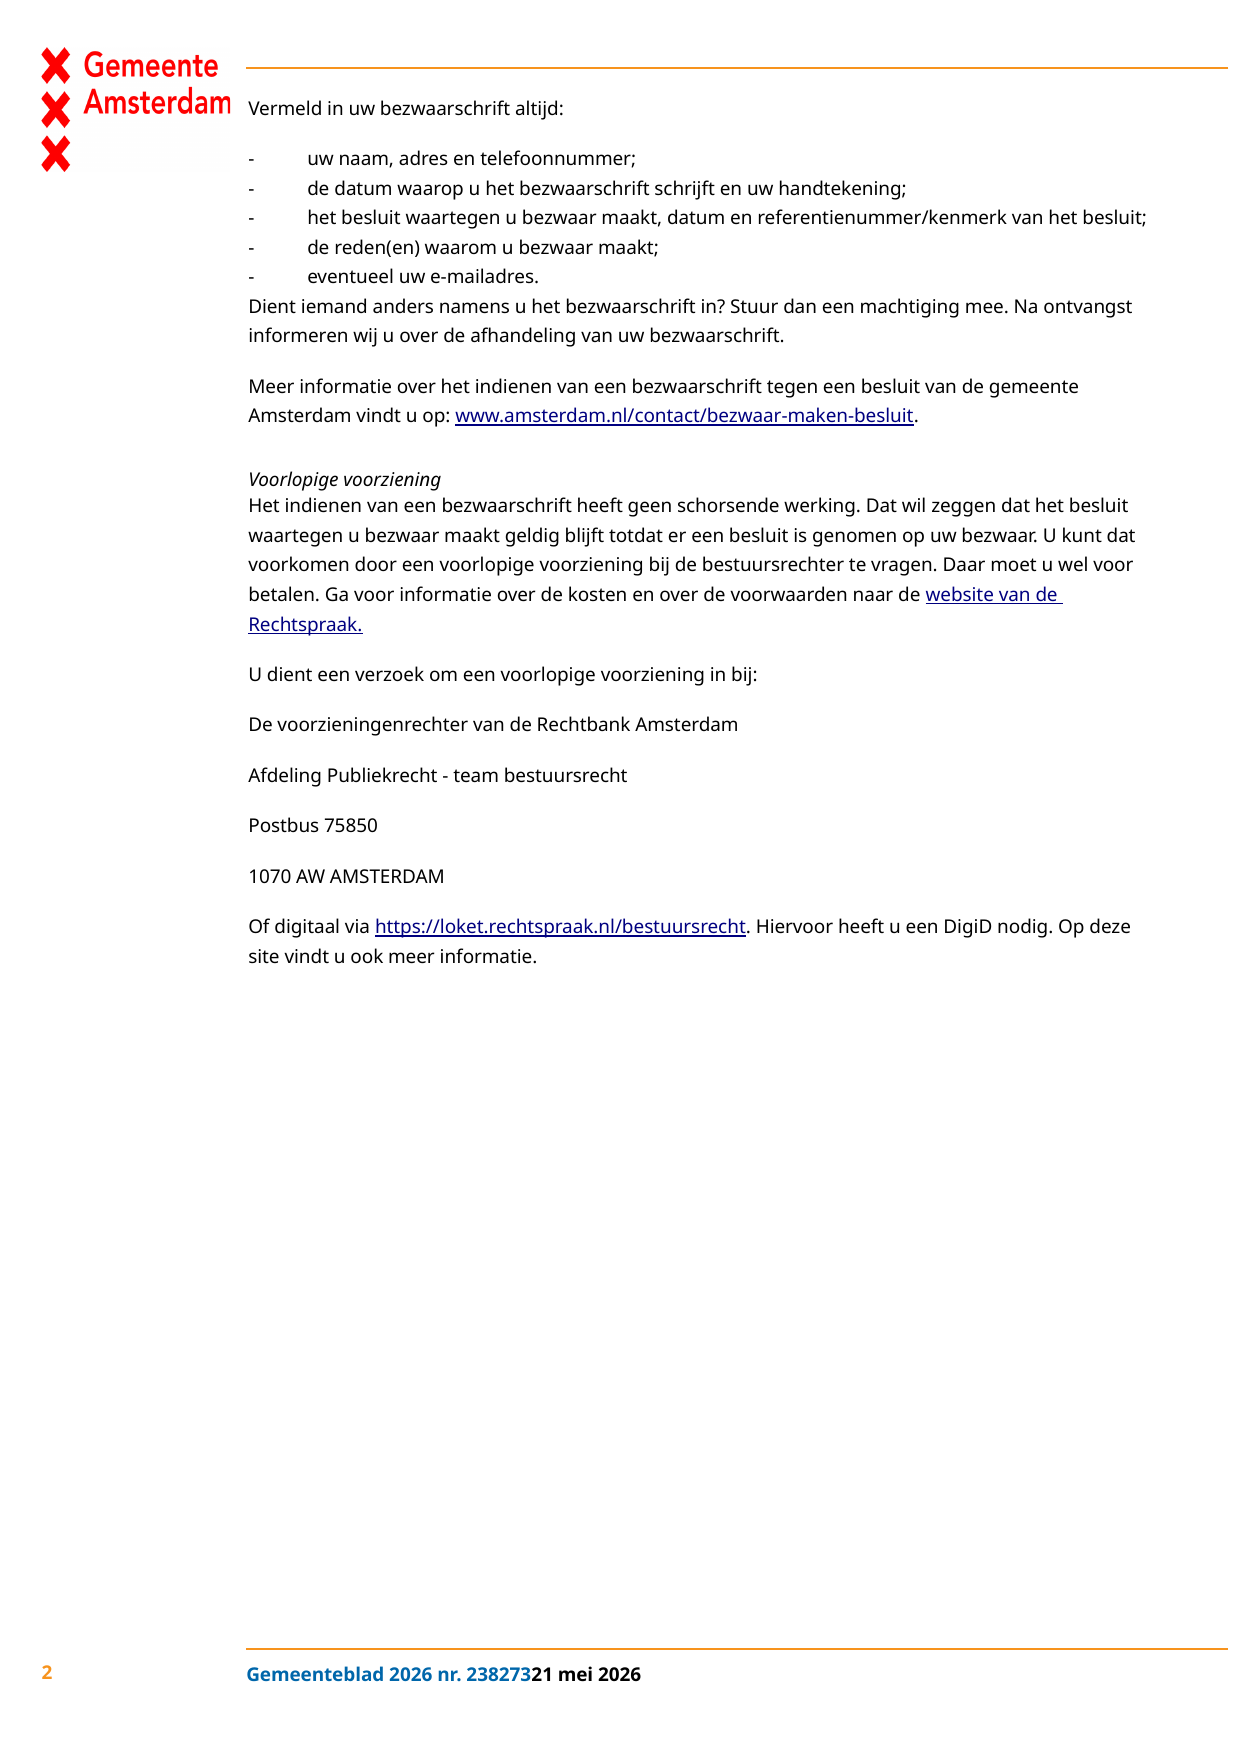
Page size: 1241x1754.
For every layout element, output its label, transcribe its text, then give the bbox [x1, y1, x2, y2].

list eventueel uw e-mailadres. [248, 263, 1152, 289]
text 1070 AW AMSTERDAM [248, 863, 1152, 888]
list het besluit waartegen u bezwaar maakt, datum en referentienummer/kenmerk van het besluit; [248, 204, 1152, 230]
text Het indienen van een bezwaarschrift heeft geen schorsende werking. Dat wil zeggen dat het besluit waartegen u bezwaar maakt geldig blijft totdat er een besluit is genomen op uw bezwaar. U kunt dat voorkomen door een voorlopige voorziening bij de bestuursrechter te vragen. Daar moet u wel voor betalen. Ga voor informatie over de kosten en over de voorwaarden naar de website van de Rechtspraak. [248, 492, 1152, 636]
text U dient een verzoek om een voorlopige voorziening in bij: [248, 661, 1152, 687]
text Dient iemand anders namens u het bezwaarschrift in? Stuur dan een machtiging mee. Na ontvangst informeren wij u over de afhandeling van uw bezwaarschrift. [248, 293, 1152, 348]
text Meer informatie over het indienen van een bezwaarschrift tegen een besluit van de gemeente Amsterdam vindt u op: www.amsterdam.nl/contact/bezwaar-maken-besluit. [248, 373, 1152, 428]
text Of digitaal via https://loket.rechtspraak.nl/bestuursrecht. Hiervoor heeft u een DigiD nodig. Op deze site vindt u ook meer informatie. [248, 913, 1152, 968]
text Postbus 75850 [248, 812, 1152, 838]
picture [41, 47, 231, 172]
text Vermeld in uw bezwaarschrift altijd: [248, 95, 1152, 121]
text De voorzieningenrechter van de Rechtbank Amsterdam [248, 712, 1152, 737]
text Afdeling Publiekrecht - team bestuursrecht [248, 762, 1152, 788]
list de datum waarop u het bezwaarschrift schrijft en uw handtekening; [248, 175, 1152, 201]
text Voorlopige voorziening [248, 467, 1152, 492]
list de reden(en) waarom u bezwaar maakt; [248, 234, 1152, 260]
list uw naam, adres en telefoonnummer; [248, 145, 1152, 171]
